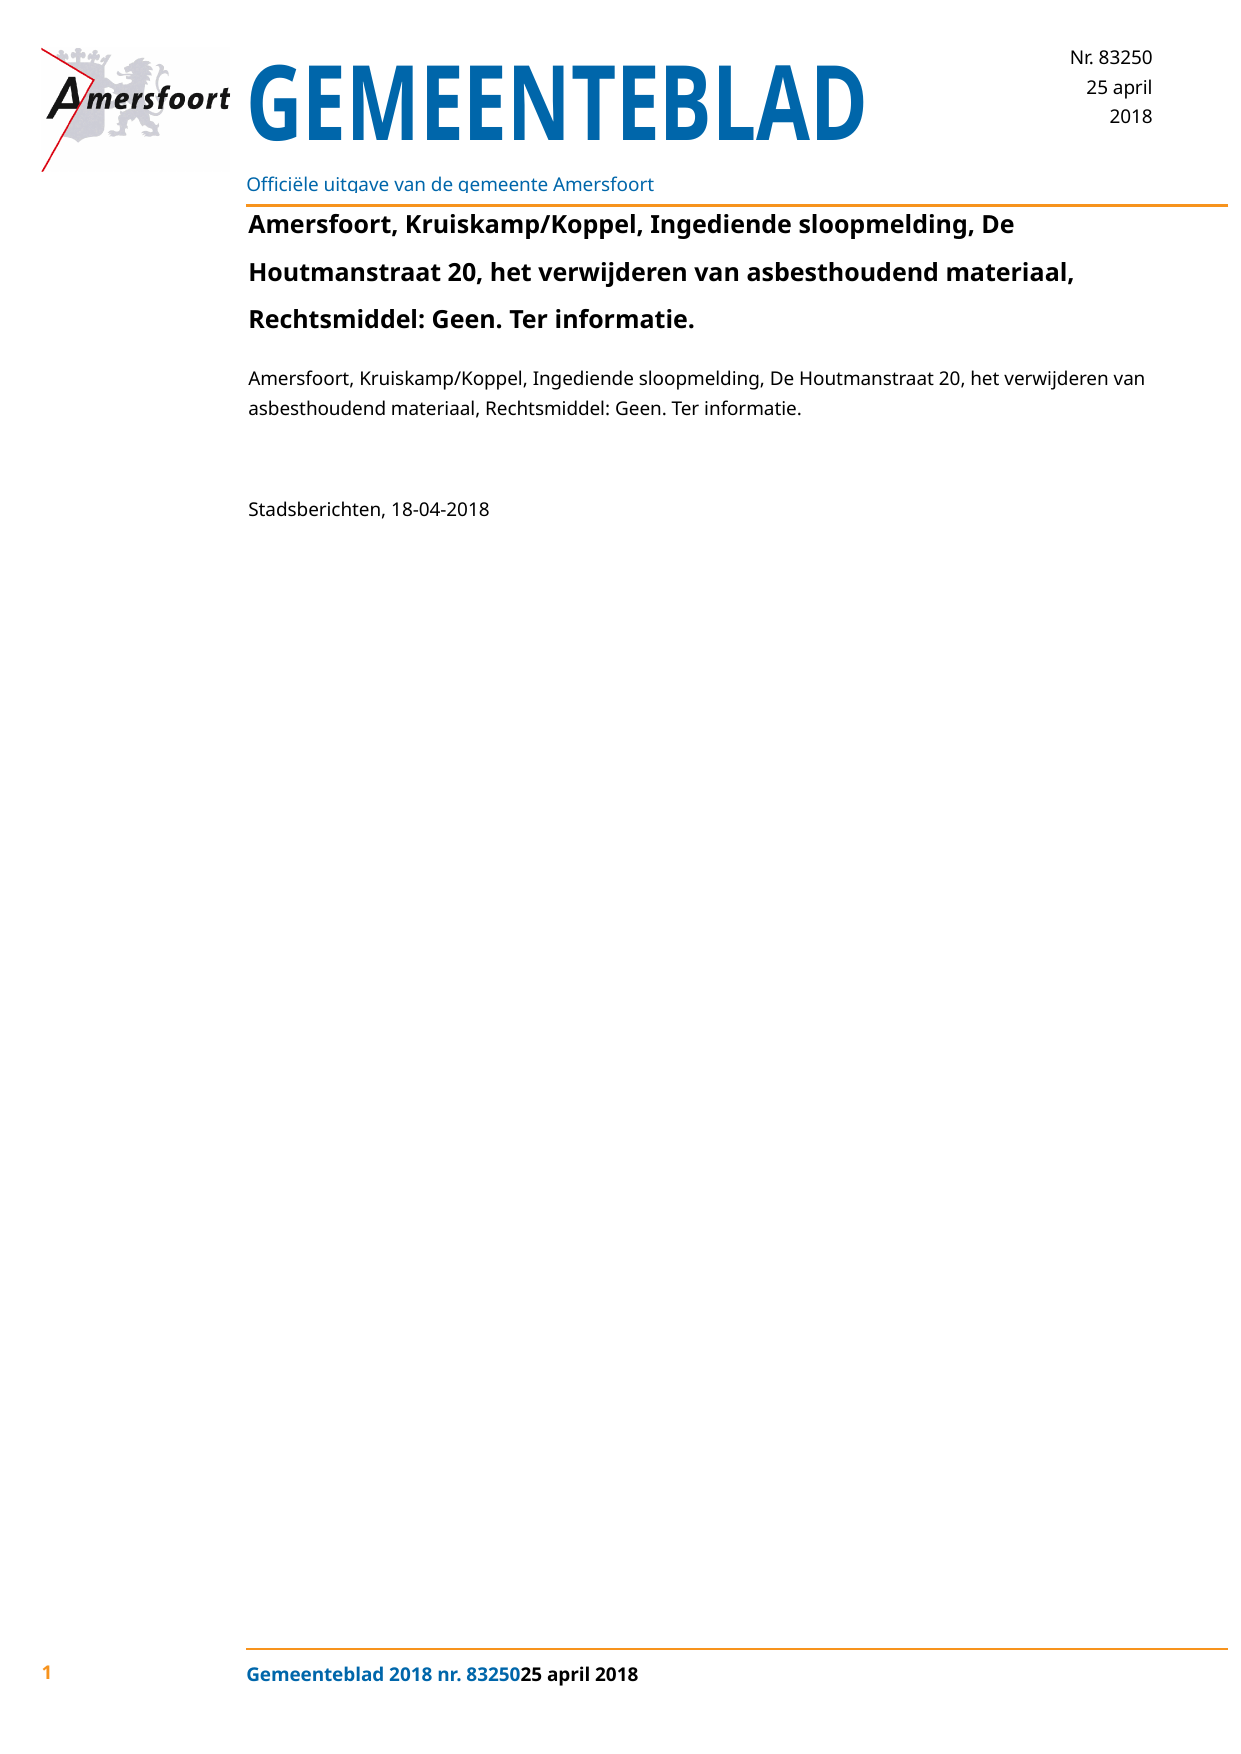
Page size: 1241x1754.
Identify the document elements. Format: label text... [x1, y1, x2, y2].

text Amersfoort, Kruiskamp/Koppel, Ingediende sloopmelding, De Houtmanstraat 20, het verwijderen van asbesthoudend materiaal, Rechtsmiddel: Geen. Ter informatie. [248, 207, 1152, 336]
text Amersfoort, Kruiskamp/Koppel, Ingediende sloopmelding, De Houtmanstraat 20, het verwijderen van asbesthoudend materiaal, Rechtsmiddel: Geen. Ter informatie. [248, 366, 1152, 421]
picture [41, 47, 231, 172]
text Stadsberichten, 18-04-2018 [248, 496, 1152, 522]
